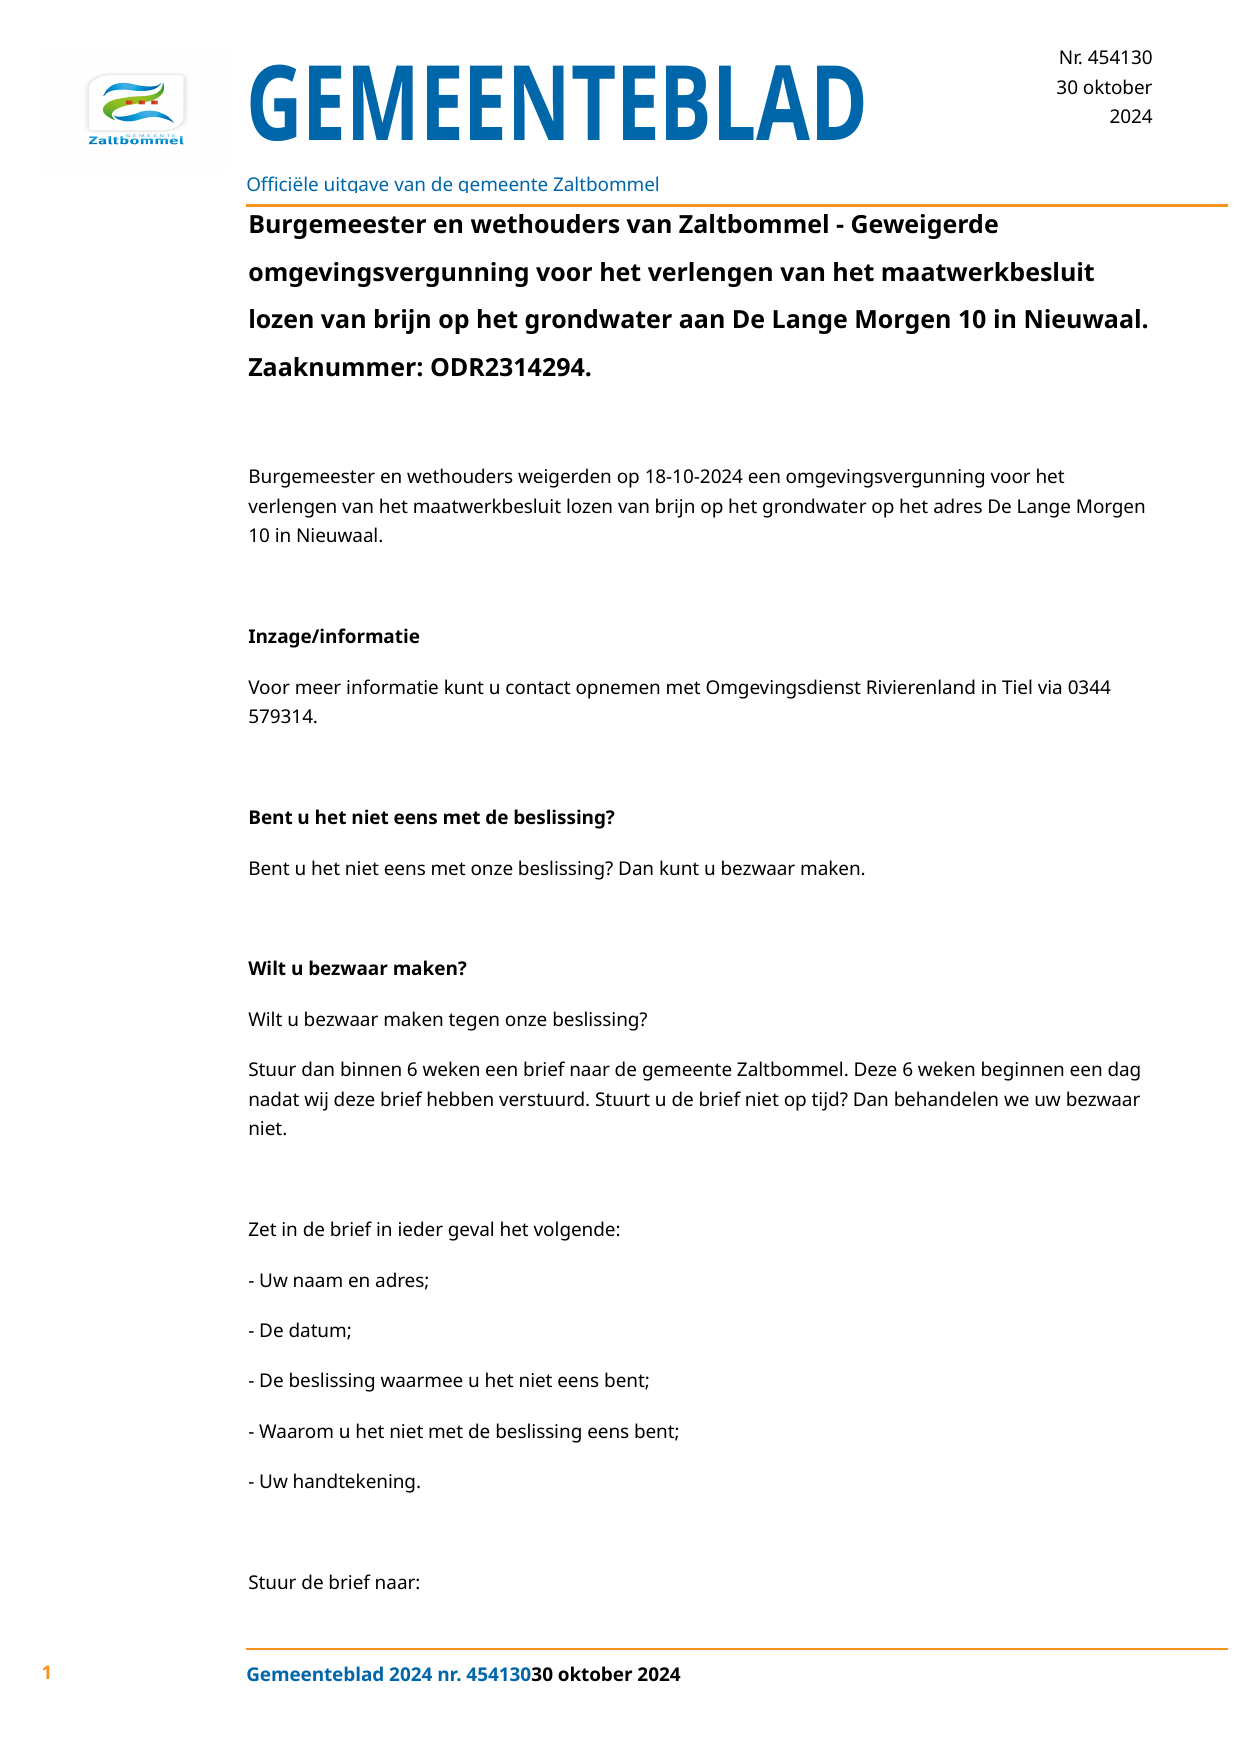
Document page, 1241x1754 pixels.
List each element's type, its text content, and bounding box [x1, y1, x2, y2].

text - Uw naam en adres; [248, 1267, 1152, 1293]
text - De datum; [248, 1317, 1152, 1343]
text Wilt u bezwaar maken? [248, 956, 1152, 981]
text Burgemeester en wethouders van Zaltbommel - Geweigerde omgevingsvergunning voor het verlengen van het maatwerkbesluit lozen van brijn op het grondwater aan De Lange Morgen 10 in Nieuwaal. Zaaknummer: ODR2314294. [248, 207, 1152, 384]
text - Uw handtekening. [248, 1468, 1152, 1494]
text Wilt u bezwaar maken tegen onze beslissing? [248, 1006, 1152, 1032]
picture [41, 47, 231, 172]
text Stuur dan binnen 6 weken een brief naar de gemeente Zaltbommel. Deze 6 weken beginnen een dag nadat wij deze brief hebben verstuurd. Stuurt u de brief niet op tijd? Dan behandelen we uw bezwaar niet. [248, 1056, 1152, 1141]
text Stuur de brief naar: [248, 1569, 1152, 1595]
text Inzage/informatie [248, 623, 1152, 649]
text Voor meer informatie kunt u contact opnemen met Omgevingsdienst Rivierenland in Tiel via 0344 579314. [248, 674, 1152, 729]
text Bent u het niet eens met onze beslissing? Dan kunt u bezwaar maken. [248, 855, 1152, 881]
text - De beslissing waarmee u het niet eens bent; [248, 1368, 1152, 1393]
text Burgemeester en wethouders weigerden op 18-10-2024 een omgevingsvergunning voor het verlengen van het maatwerkbesluit lozen van brijn op het grondwater op het adres De Lange Morgen 10 in Nieuwaal. [248, 463, 1152, 548]
text Zet in de brief in ieder geval het volgende: [248, 1216, 1152, 1242]
text - Waarom u het niet met de beslissing eens bent; [248, 1418, 1152, 1444]
text Bent u het niet eens met de beslissing? [248, 804, 1152, 830]
